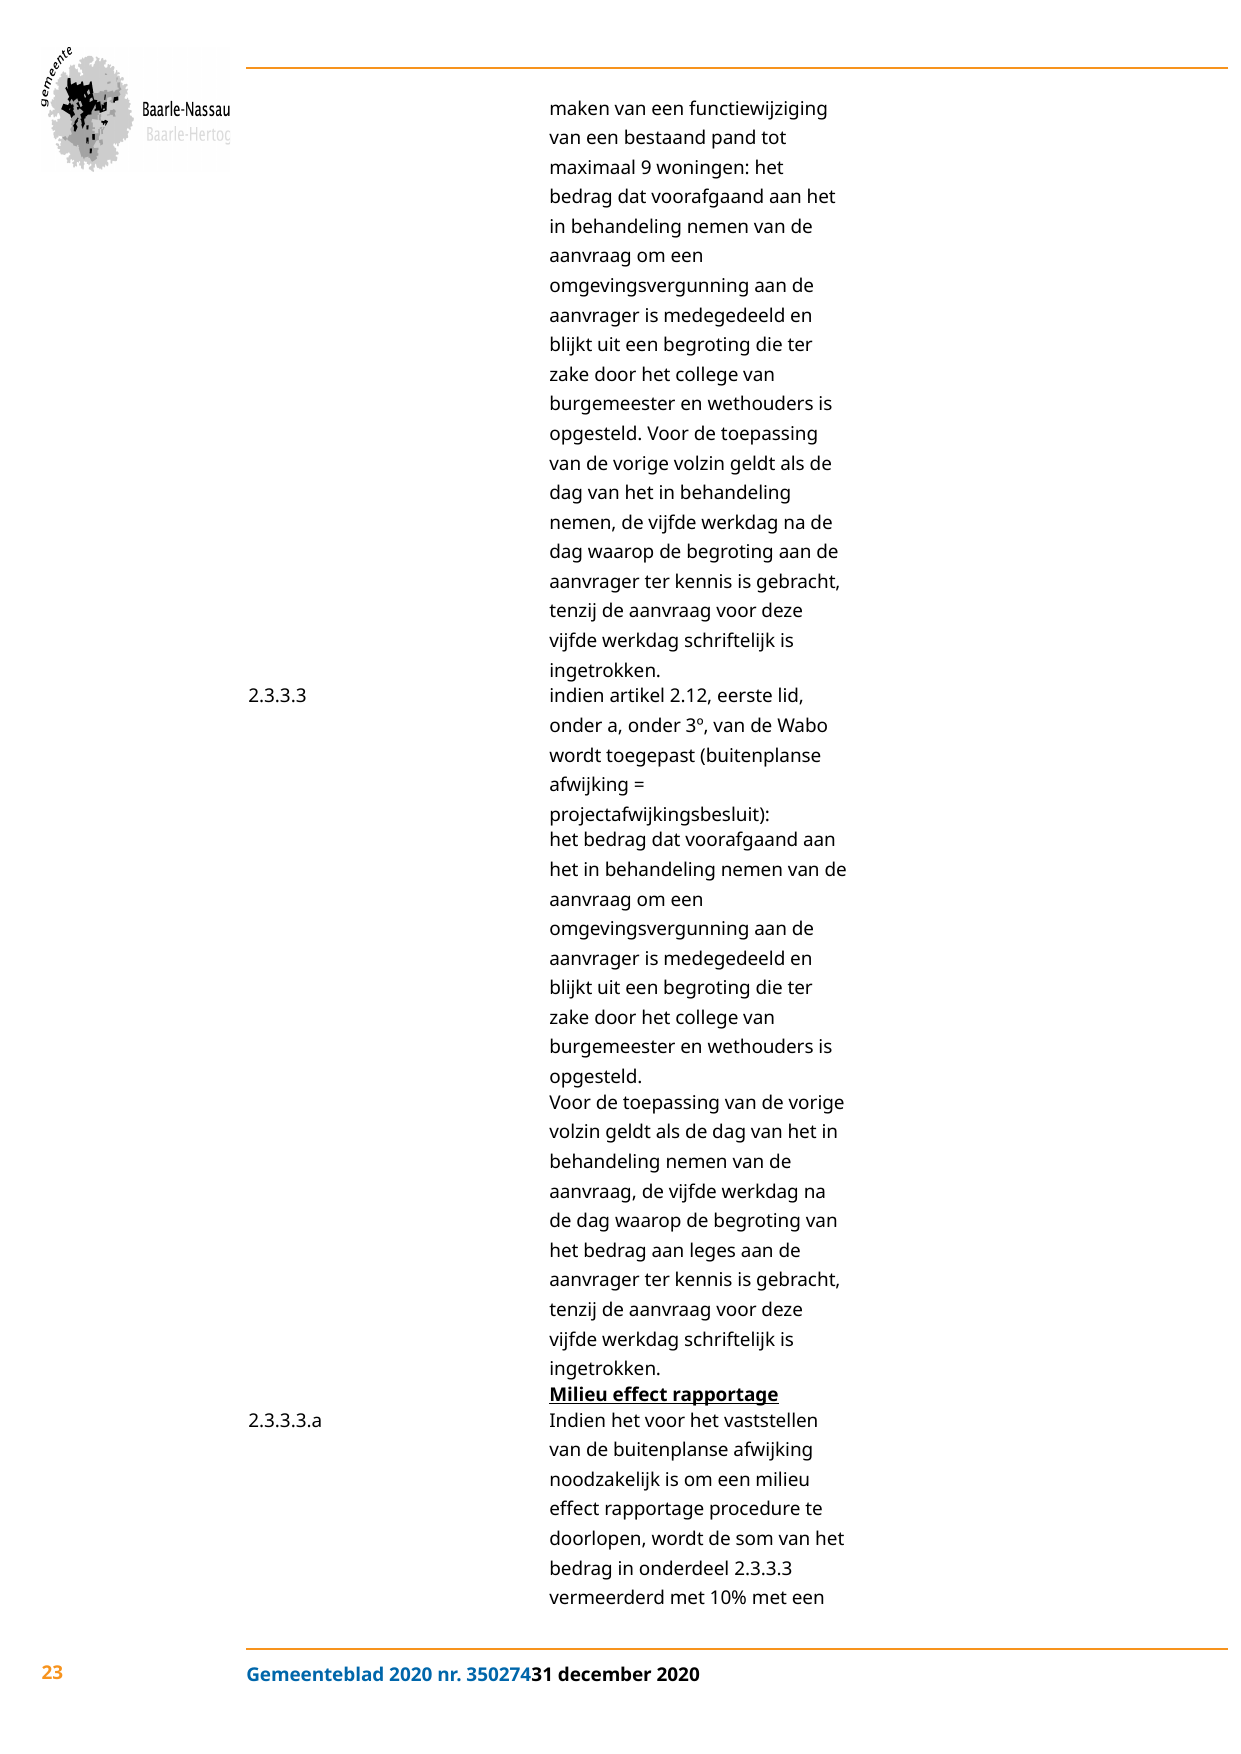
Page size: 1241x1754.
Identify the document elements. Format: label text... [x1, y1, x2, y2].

table_cell Indien het voor het vaststellen van de buitenplanse afwijking noodzakelijk is om een milieu effect rapportage procedure te doorlopen, wordt de som van het bedrag in onderdeel 2.3.3.3 vermeerderd met 10% met een [549, 1407, 850, 1610]
table_cell [850, 683, 1152, 827]
table_cell indien artikel 2.12, eerste lid, onder a, onder 3º, van de Wabo wordt toegepast (buitenplanse afwijking = projectafwijkingsbesluit): [549, 683, 850, 827]
table_cell [248, 95, 549, 683]
table_cell [248, 1089, 549, 1381]
table_cell maken van een functiewijziging van een bestaand pand tot maximaal 9 woningen: het bedrag dat voorafgaand aan het in behandeling nemen van de aanvraag om een omgevingsvergunning aan de aanvrager is medegedeeld en blijkt uit een begroting die ter zake door het college van burgemeester en wethouders is opgesteld. Voor de toepassing van de vorige volzin geldt als de dag van het in behandeling nemen, de vijfde werkdag na de dag waarop de begroting aan de aanvrager ter kennis is gebracht, tenzij de aanvraag voor deze vijfde werkdag schriftelijk is ingetrokken. [549, 95, 850, 683]
table_cell Voor de toepassing van de vorige volzin geldt als de dag van het in behandeling nemen van de aanvraag, de vijfde werkdag na de dag waarop de begroting van het bedrag aan leges aan de aanvrager ter kennis is gebracht, tenzij de aanvraag voor deze vijfde werkdag schriftelijk is ingetrokken. [549, 1089, 850, 1381]
table_cell 2.3.3.3.a [248, 1407, 549, 1610]
table_cell [850, 1089, 1152, 1381]
table_cell [850, 95, 1152, 683]
table_cell [850, 1381, 1152, 1407]
table_cell [850, 1407, 1152, 1610]
table_cell [850, 827, 1152, 1089]
picture [41, 47, 231, 172]
table_cell Milieu effect rapportage [549, 1381, 850, 1407]
table_cell het bedrag dat voorafgaand aan het in behandeling nemen van de aanvraag om een omgevingsvergunning aan de aanvrager is medegedeeld en blijkt uit een begroting die ter zake door het college van burgemeester en wethouders is opgesteld. [549, 827, 850, 1089]
table_cell [248, 1381, 549, 1407]
table_cell 2.3.3.3 [248, 683, 549, 827]
table_cell [248, 827, 549, 1089]
